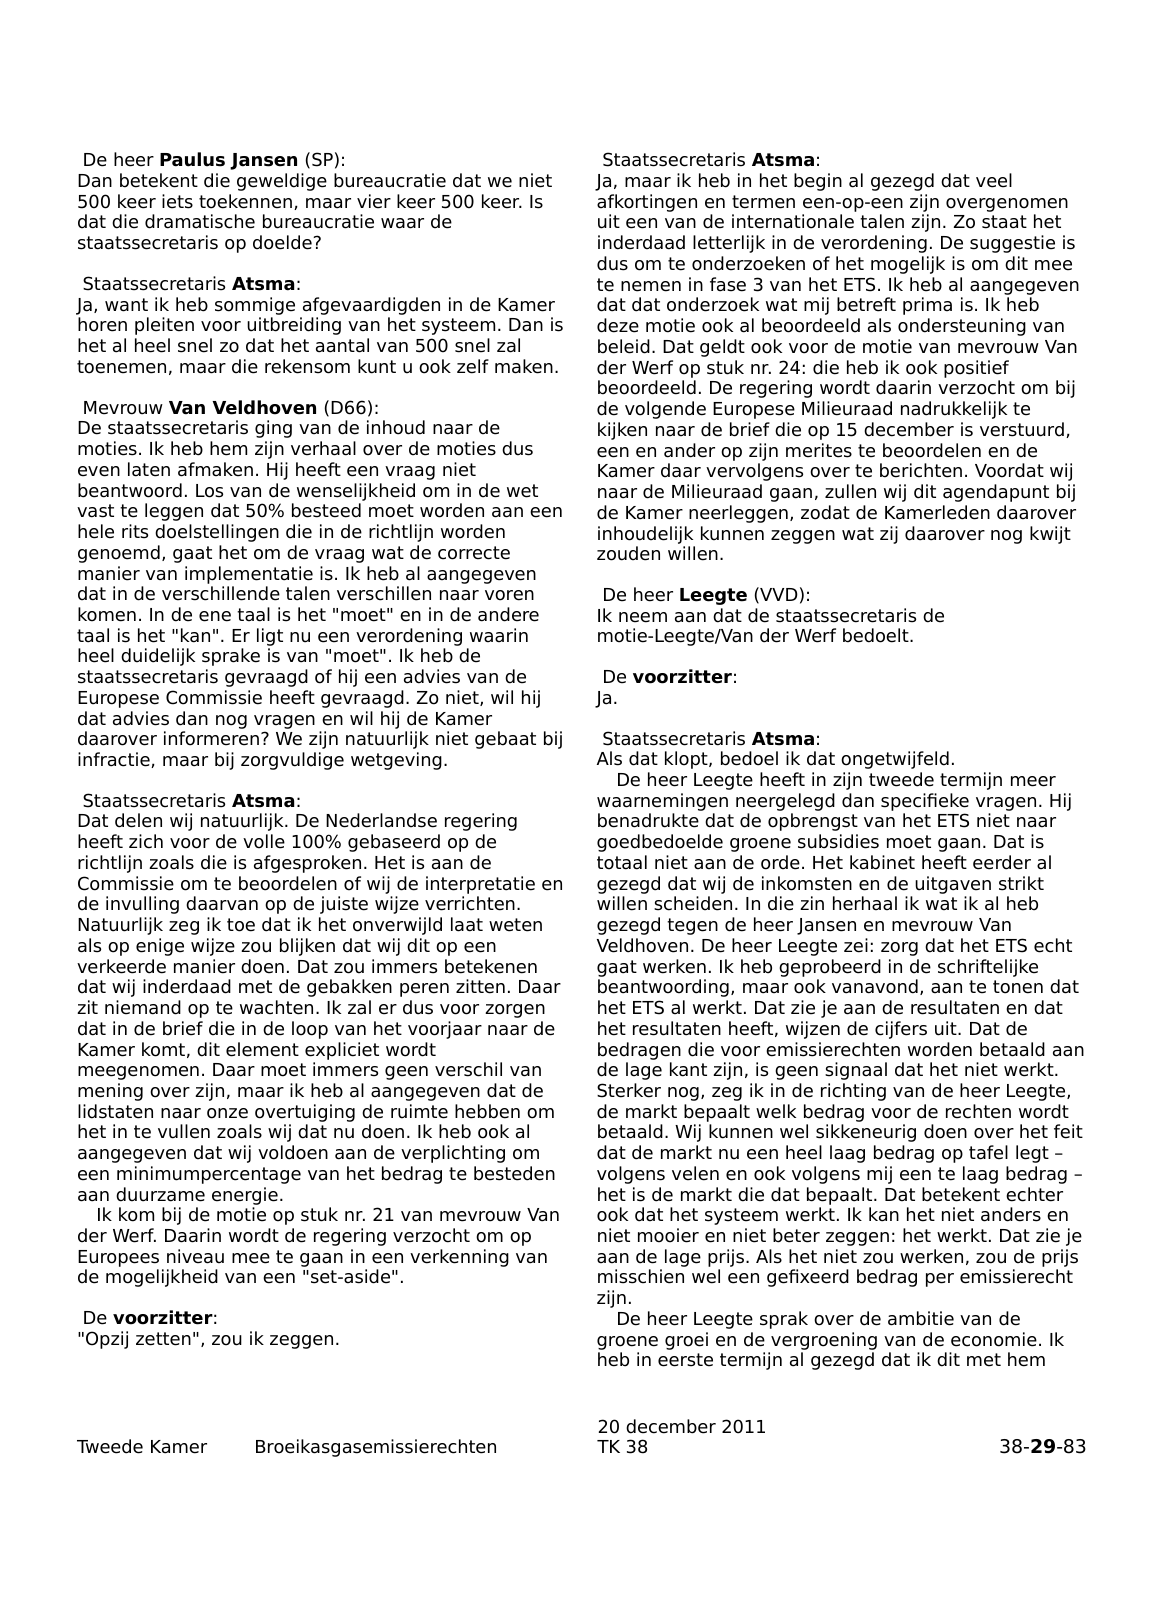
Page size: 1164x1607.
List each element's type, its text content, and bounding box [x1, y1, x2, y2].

text Mevrouw Van Veldhoven (D66): [77, 397, 567, 418]
text Staatssecretaris Atsma: [596, 728, 1087, 749]
text De heer Paulus Jansen (SP): [77, 150, 567, 171]
text De heer Leegte sprak over de ambitie van de groene groei en de vergroening van de economie. Ik heb in eerste termijn al gezegd dat ik dit met hem [596, 1309, 1087, 1371]
text Staatssecretaris Atsma: [77, 274, 567, 294]
text Ja, want ik heb sommige afgevaardigden in de Kamer horen pleiten voor uitbreiding van het systeem. Dan is het al heel snel zo dat het aantal van 500 snel zal toenemen, maar die rekensom kunt u ook zelf maken. [77, 294, 567, 377]
text De heer Leegte heeft in zijn tweede termijn meer waarnemingen neergelegd dan specifieke vragen. Hij benadrukte dat de opbrengst van het ETS niet naar goedbedoelde groene subsidies moet gaan. Dat is totaal niet aan de orde. Het kabinet heeft eerder al gezegd dat wij de inkomsten en de uitgaven strikt willen scheiden. In die zin herhaal ik wat ik al heb gezegd tegen de heer Jansen en mevrouw Van Veldhoven. De heer Leegte zei: zorg dat het ETS echt gaat werken. Ik heb geprobeerd in de schriftelijke beantwoording, maar ook vanavond, aan te tonen dat het ETS al werkt. Dat zie je aan de resultaten en dat het resultaten heeft, wijzen de cijfers uit. Dat de bedragen die voor emissierechten worden betaald aan de lage kant zijn, is geen signaal dat het niet werkt. Sterker nog, zeg ik in de richting van de heer Leegte, de markt bepaalt welk bedrag voor de rechten wordt betaald. Wij kunnen wel sikkeneurig doen over het feit dat de markt nu een heel laag bedrag op tafel legt – volgens velen en ook volgens mij een te laag bedrag – het is de markt die dat bepaalt. Dat betekent echter ook dat het systeem werkt. Ik kan het niet anders en niet mooier en niet beter zeggen: het werkt. Dat zie je aan de lage prijs. Als het niet zou werken, zou de prijs misschien wel een gefixeerd bedrag per emissierecht zijn. [596, 770, 1087, 1309]
text Ik kom bij de motie op stuk nr. 21 van mevrouw Van der Werf. Daarin wordt de regering verzocht om op Europees niveau mee te gaan in een verkenning van de mogelijkheid van een "set-aside". [77, 1205, 567, 1288]
text De staatssecretaris ging van de inhoud naar de moties. Ik heb hem zijn verhaal over de moties dus even laten afmaken. Hij heeft een vraag niet beantwoord. Los van de wenselijkheid om in de wet vast te leggen dat 50% besteed moet worden aan een hele rits doelstellingen die in de richtlijn worden genoemd, gaat het om de vraag wat de correcte manier van implementatie is. Ik heb al aangegeven dat in de verschillende talen verschillen naar voren komen. In de ene taal is het "moet" en in de andere taal is het "kan". Er ligt nu een verordening waarin heel duidelijk sprake is van "moet". Ik heb de staatssecretaris gevraagd of hij een advies van de Europese Commissie heeft gevraagd. Zo niet, wil hij dat advies dan nog vragen en wil hij de Kamer daarover informeren? We zijn natuurlijk niet gebaat bij infractie, maar bij zorgvuldige wetgeving. [77, 418, 567, 771]
text De voorzitter: [77, 1308, 567, 1329]
text "Opzij zetten", zou ik zeggen. [77, 1329, 567, 1349]
text Ik neem aan dat de staatssecretaris de motie-Leegte/Van der Werf bedoelt. [596, 606, 1087, 647]
text Staatssecretaris Atsma: [77, 791, 567, 811]
text Ja. [596, 688, 1087, 708]
text Ja, maar ik heb in het begin al gezegd dat veel afkortingen en termen een-op-een zijn overgenomen uit een van de internationale talen zijn. Zo staat het inderdaad letterlijk in de verordening. De suggestie is dus om te onderzoeken of het mogelijk is om dit mee te nemen in fase 3 van het ETS. Ik heb al aangegeven dat dat onderzoek wat mij betreft prima is. Ik heb deze motie ook al beoordeeld als ondersteuning van beleid. Dat geldt ook voor de motie van mevrouw Van der Werf op stuk nr. 24: die heb ik ook positief beoordeeld. De regering wordt daarin verzocht om bij de volgende Europese Milieuraad nadrukkelijk te kijken naar de brief die op 15 december is verstuurd, een en ander op zijn merites te beoordelen en de Kamer daar vervolgens over te berichten. Voordat wij naar de Milieuraad gaan, zullen wij dit agendapunt bij de Kamer neerleggen, zodat de Kamerleden daarover inhoudelijk kunnen zeggen wat zij daarover nog kwijt zouden willen. [596, 171, 1087, 565]
text Dat delen wij natuurlijk. De Nederlandse regering heeft zich voor de volle 100% gebaseerd op de richtlijn zoals die is afgesproken. Het is aan de Commissie om te beoordelen of wij de interpretatie en de invulling daarvan op de juiste wijze verrichten. Natuurlijk zeg ik toe dat ik het onverwijld laat weten als op enige wijze zou blijken dat wij dit op een verkeerde manier doen. Dat zou immers betekenen dat wij inderdaad met de gebakken peren zitten. Daar zit niemand op te wachten. Ik zal er dus voor zorgen dat in de brief die in de loop van het voorjaar naar de Kamer komt, dit element expliciet wordt meegenomen. Daar moet immers geen verschil van mening over zijn, maar ik heb al aangegeven dat de lidstaten naar onze overtuiging de ruimte hebben om het in te vullen zoals wij dat nu doen. Ik heb ook al aangegeven dat wij voldoen aan de verplichting om een minimumpercentage van het bedrag te besteden aan duurzame energie. [77, 811, 567, 1205]
text Als dat klopt, bedoel ik dat ongetwijfeld. [596, 749, 1087, 770]
text De voorzitter: [596, 667, 1087, 688]
text Staatssecretaris Atsma: [596, 150, 1087, 171]
text De heer Leegte (VVD): [596, 585, 1087, 606]
text Dan betekent die geweldige bureaucratie dat we niet 500 keer iets toekennen, maar vier keer 500 keer. Is dat die dramatische bureaucratie waar de staatssecretaris op doelde? [77, 171, 567, 254]
